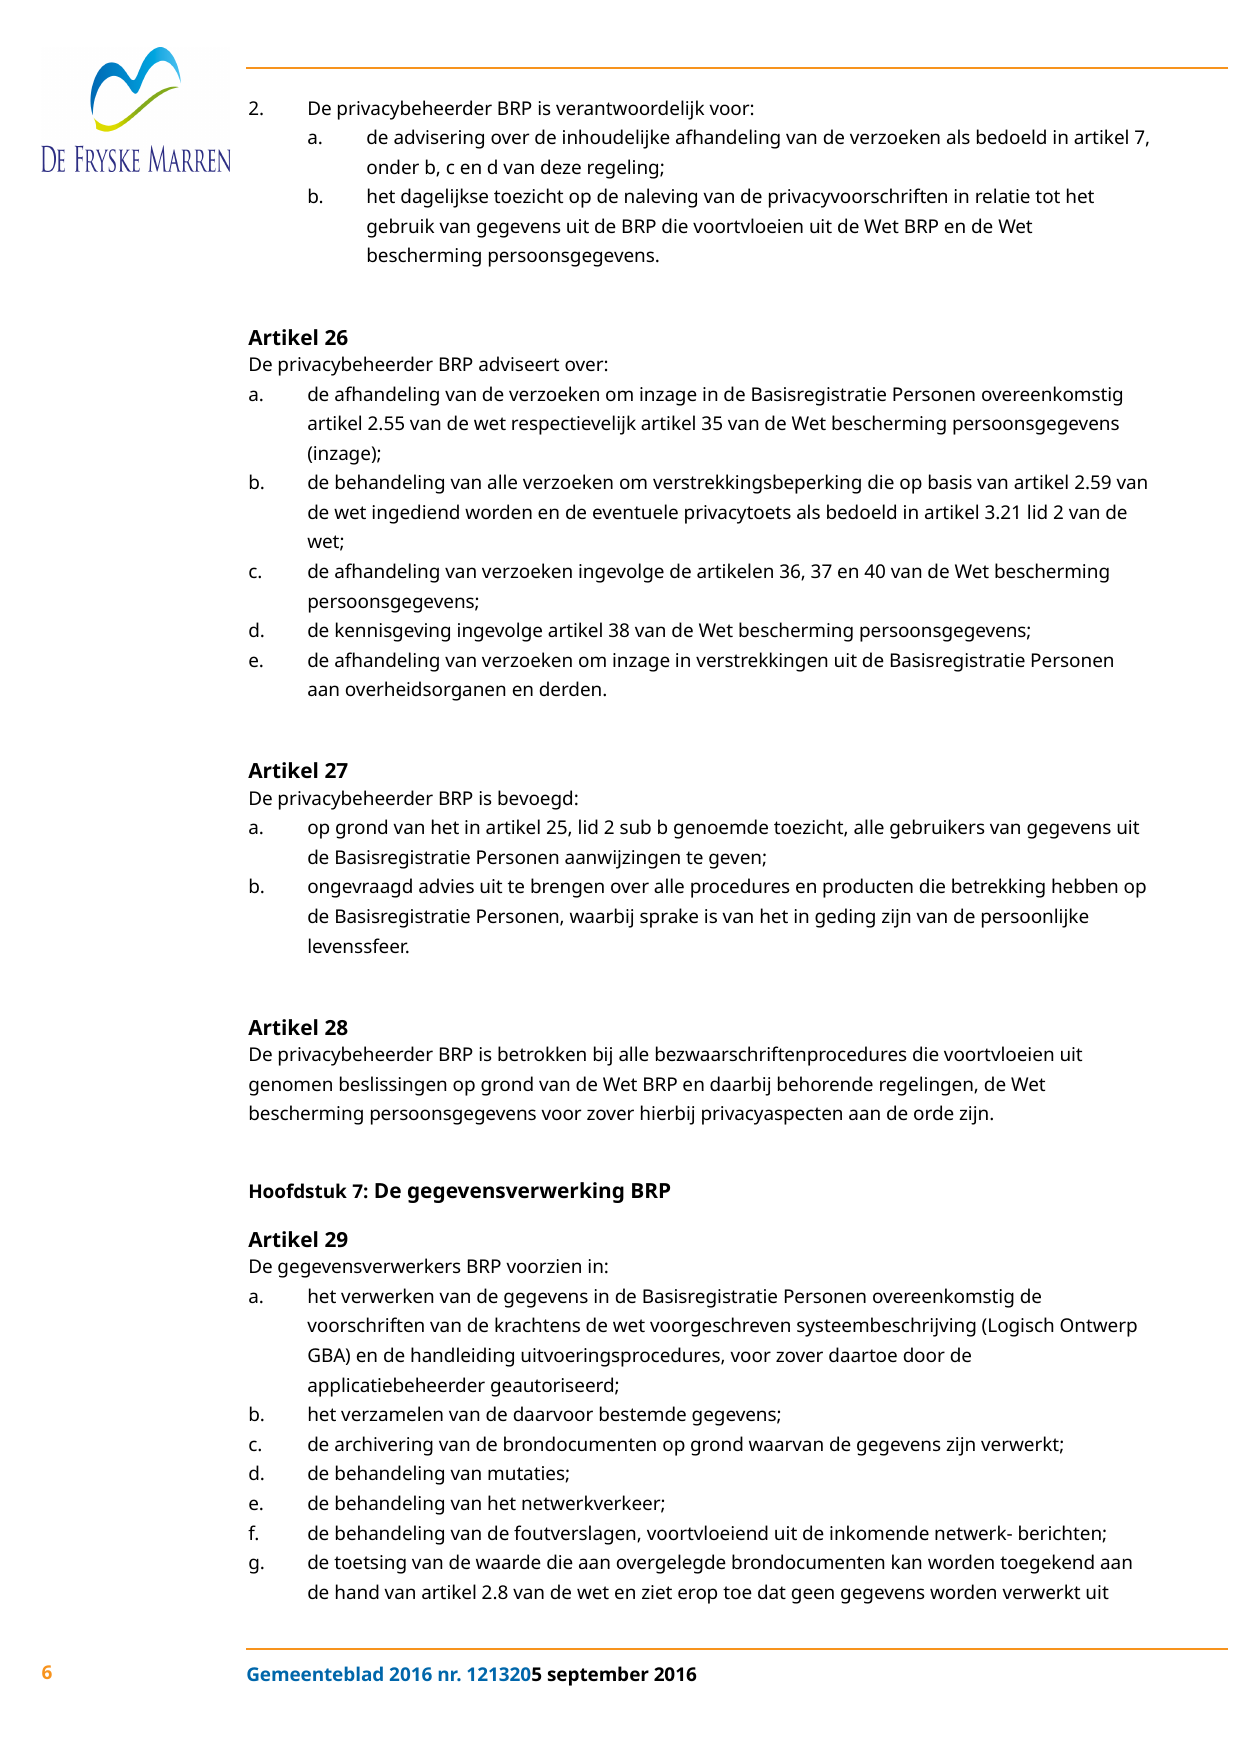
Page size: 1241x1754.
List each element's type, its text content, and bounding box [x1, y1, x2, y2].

list de kennisgeving ingevolge artikel 38 van de Wet bescherming persoonsgegevens; [248, 617, 1152, 643]
text Artikel 27 [248, 757, 1152, 785]
list de behandeling van het netwerkverkeer; [248, 1490, 1152, 1516]
list de afhandeling van verzoeken om inzage in verstrekkingen uit de Basisregistratie Personen aan overheidsorganen en derden. [248, 647, 1152, 702]
list de toetsing van de waarde die aan overgelegde brondocumenten kan worden toegekend aan de hand van artikel 2.8 van de wet en ziet erop toe dat geen gegevens worden verwerkt uit [248, 1549, 1152, 1604]
list de behandeling van mutaties; [248, 1461, 1152, 1486]
list de behandeling van alle verzoeken om verstrekkingsbeperking die op basis van artikel 2.59 van de wet ingediend worden en de eventuele privacytoets als bedoeld in artikel 3.21 lid 2 van de wet; [248, 469, 1152, 554]
text De gegevensverwerkers BRP voorzien in: [248, 1253, 1152, 1279]
list de archivering van de brondocumenten op grond waarvan de gegevens zijn verwerkt; [248, 1431, 1152, 1457]
text Hoofdstuk 7: De gegevensverwerking BRP [248, 1176, 1152, 1204]
list de afhandeling van verzoeken ingevolge de artikelen 36, 37 en 40 van de Wet bescherming persoonsgegevens; [248, 558, 1152, 613]
list de afhandeling van de verzoeken om inzage in de Basisregistratie Personen overeenkomstig artikel 2.55 van de wet respectievelijk artikel 35 van de Wet bescherming persoonsgegevens (inzage); [248, 381, 1152, 466]
text Artikel 29 [248, 1225, 1152, 1253]
list de advisering over de inhoudelijke afhandeling van de verzoeken als bedoeld in artikel 7, onder b, c en d van deze regeling; [307, 124, 1152, 180]
list ongevraagd advies uit te brengen over alle procedures en producten die betrekking hebben op de Basisregistratie Personen, waarbij sprake is van het in geding zijn van de persoonlijke levenssfeer. [248, 874, 1152, 959]
list de behandeling van de foutverslagen, voortvloeiend uit de inkomende netwerk- berichten; [248, 1520, 1152, 1545]
list het dagelijkse toezicht op de naleving van de privacyvoorschriften in relatie tot het gebruik van gegevens uit de BRP die voortvloeien uit de Wet BRP en de Wet bescherming persoonsgegevens. [307, 183, 1152, 268]
picture [41, 47, 231, 172]
text Artikel 28 [248, 1013, 1152, 1041]
text De privacybeheerder BRP adviseert over: [248, 351, 1152, 377]
list De privacybeheerder BRP is verantwoordelijk voor: [248, 95, 1152, 121]
text De privacybeheerder BRP is betrokken bij alle bezwaarschriftenprocedures die voortvloeien uit genomen beslissingen op grond van de Wet BRP en daarbij behorende regelingen, de Wet bescherming persoonsgegevens voor zover hierbij privacyaspecten aan de orde zijn. [248, 1041, 1152, 1126]
list op grond van het in artikel 25, lid 2 sub b genoemde toezicht, alle gebruikers van gegevens uit de Basisregistratie Personen aanwijzingen te geven; [248, 814, 1152, 870]
list het verwerken van de gegevens in de Basisregistratie Personen overeenkomstig de voorschriften van de krachtens de wet voorgeschreven systeembeschrijving (Logisch Ontwerp GBA) en de handleiding uitvoeringsprocedures, voor zover daartoe door de applicatiebeheerder geautoriseerd; [248, 1283, 1152, 1397]
text Artikel 26 [248, 323, 1152, 351]
list het verzamelen van de daarvoor bestemde gegevens; [248, 1401, 1152, 1427]
text De privacybeheerder BRP is bevoegd: [248, 785, 1152, 811]
